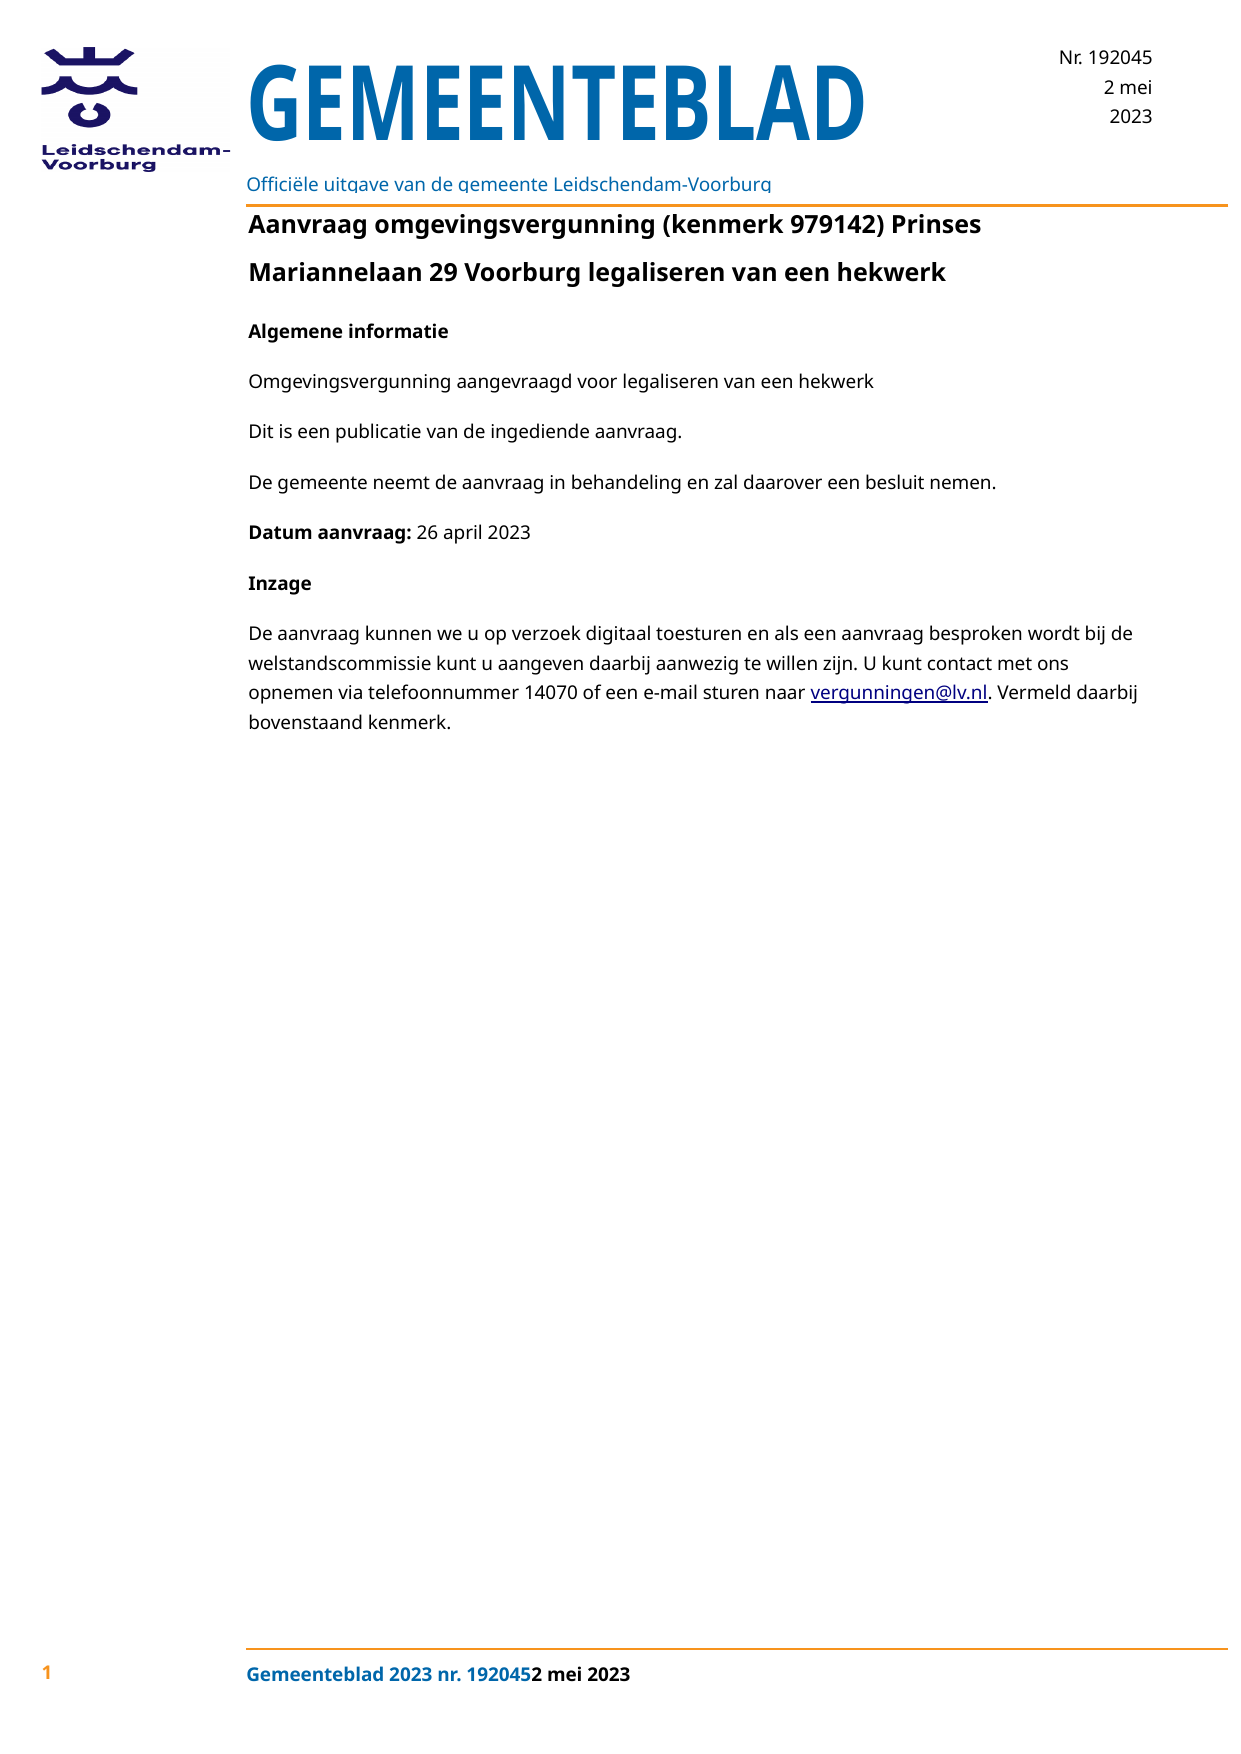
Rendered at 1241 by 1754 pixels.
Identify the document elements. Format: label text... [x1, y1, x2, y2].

text De aanvraag kunnen we u op verzoek digitaal toesturen en als een aanvraag besproken wordt bij de welstandscommissie kunt u aangeven daarbij aanwezig te willen zijn. U kunt contact met ons opnemen via telefoonnummer 14070 of een e-mail sturen naar vergunningen@lv.nl. Vermeld daarbij bovenstaand kenmerk. [248, 620, 1152, 735]
text Omgevingsvergunning aangevraagd voor legaliseren van een hekwerk [248, 368, 1152, 394]
text Dit is een publicatie van de ingediende aanvraag. [248, 419, 1152, 444]
text Inzage [248, 570, 1152, 596]
text Aanvraag omgevingsvergunning (kenmerk 979142) Prinses Mariannelaan 29 Voorburg legaliseren van een hekwerk [248, 207, 1152, 288]
picture [41, 47, 231, 172]
text Algemene informatie [248, 318, 1152, 344]
text De gemeente neemt de aanvraag in behandeling en zal daarover een besluit nemen. [248, 469, 1152, 495]
text Datum aanvraag: 26 april 2023 [248, 519, 1152, 545]
